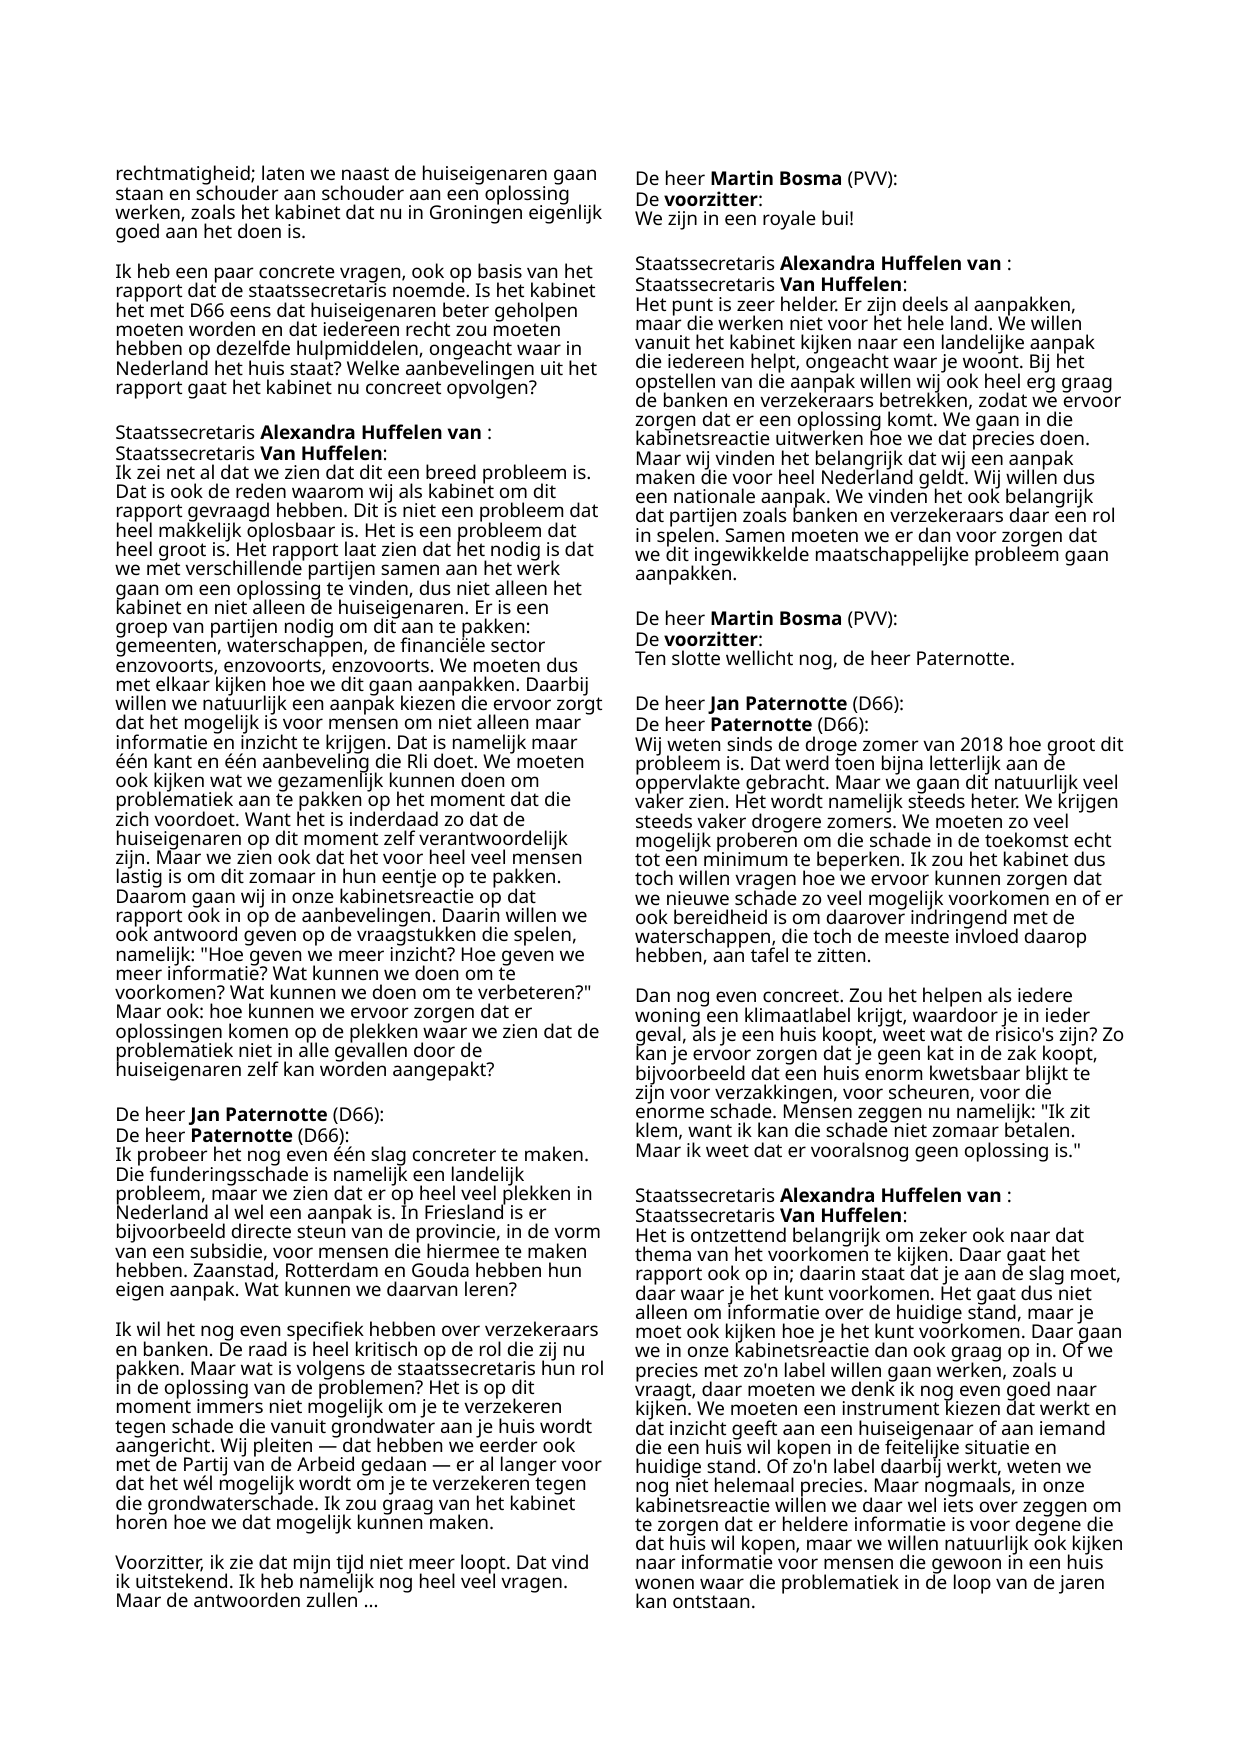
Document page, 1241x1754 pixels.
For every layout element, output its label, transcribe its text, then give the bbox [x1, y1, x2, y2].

text We zijn in een royale bui! [635, 210, 1125, 230]
text De heer Paternotte (D66): [115, 1127, 605, 1146]
text Ik probeer het nog even één slag concreter te maken. Die funderingsschade is namelijk een landelijk probleem, maar we zien dat er op heel veel plekken in Nederland al wel een aanpak is. In Friesland is er bijvoorbeeld directe steun van de provincie, in de vorm van een subsidie, voor mensen die hiermee te maken hebben. Zaanstad, Rotterdam en Gouda hebben hun eigen aanpak. Wat kunnen we daarvan leren? [115, 1146, 605, 1301]
text Staatssecretaris Alexandra Huffelen van : [115, 419, 605, 444]
text Staatssecretaris Alexandra Huffelen van : [635, 251, 1125, 276]
text De heer Martin Bosma (PVV): [635, 605, 1125, 631]
text Staatssecretaris Van Huffelen: [635, 1207, 1125, 1227]
text Het punt is zeer helder. Er zijn deels al aanpakken, maar die werken niet voor het hele land. We willen vanuit het kabinet kijken naar een landelijke aanpak die iedereen helpt, ongeacht waar je woont. Bij het opstellen van die aanpak willen wij ook heel erg graag de banken en verzekeraars betrekken, zodat we ervoor zorgen dat er een oplossing komt. We gaan in die kabinetsreactie uitwerken hoe we dat precies doen. Maar wij vinden het belangrijk dat wij een aanpak maken die voor heel Nederland geldt. Wij willen dus een nationale aanpak. We vinden het ook belangrijk dat partijen zoals banken en verzekeraars daar een rol in spelen. Samen moeten we er dan voor zorgen dat we dit ingewikkelde maatschappelijke probleem gaan aanpakken. [635, 296, 1125, 584]
text rechtmatigheid; laten we naast de huiseigenaren gaan staan en schouder aan schouder aan een oplossing werken, zoals het kabinet dat nu in Groningen eigenlijk goed aan het doen is. [115, 165, 605, 242]
text Wij weten sinds de droge zomer van 2018 hoe groot dit probleem is. Dat werd toen bijna letterlijk aan de oppervlakte gebracht. Maar we gaan dit natuurlijk veel vaker zien. Het wordt namelijk steeds heter. We krijgen steeds vaker drogere zomers. We moeten zo veel mogelijk proberen om die schade in de toekomst echt tot een minimum te beperken. Ik zou het kabinet dus toch willen vragen hoe we ervoor kunnen zorgen dat we nieuwe schade zo veel mogelijk voorkomen en of er ook bereidheid is om daarover indringend met de waterschappen, die toch de meeste invloed daarop hebben, aan tafel te zitten. [635, 736, 1125, 967]
text De heer Martin Bosma (PVV): [635, 165, 1125, 191]
text Ten slotte wellicht nog, de heer Paternotte. [635, 650, 1125, 670]
text Dan nog even concreet. Zou het helpen als iedere woning een klimaatlabel krijgt, waardoor je in ieder geval, als je een huis koopt, weet wat de risico's zijn? Zo kan je ervoor zorgen dat je geen kat in de zak koopt, bijvoorbeeld dat een huis enorm kwetsbaar blijkt te zijn voor verzakkingen, voor scheuren, voor die enorme schade. Mensen zeggen nu namelijk: "Ik zit klem, want ik kan die schade niet zomaar betalen. Maar ik weet dat er vooralsnog geen oplossing is." [635, 987, 1125, 1161]
text Staatssecretaris Alexandra Huffelen van : [635, 1182, 1125, 1207]
text Staatssecretaris Van Huffelen: [635, 276, 1125, 296]
text De heer Paternotte (D66): [635, 716, 1125, 736]
text Ik zei net al dat we zien dat dit een breed probleem is. Dat is ook de reden waarom wij als kabinet om dit rapport gevraagd hebben. Dit is niet een probleem dat heel makkelijk oplosbaar is. Het is een probleem dat heel groot is. Het rapport laat zien dat het nodig is dat we met verschillende partijen samen aan het werk gaan om een oplossing te vinden, dus niet alleen het kabinet en niet alleen de huiseigenaren. Er is een groep van partijen nodig om dit aan te pakken: gemeenten, waterschappen, de financiële sector enzovoorts, enzovoorts, enzovoorts. We moeten dus met elkaar kijken hoe we dit gaan aanpakken. Daarbij willen we natuurlijk een aanpak kiezen die ervoor zorgt dat het mogelijk is voor mensen om niet alleen maar informatie en inzicht te krijgen. Dat is namelijk maar één kant en één aanbeveling die Rli doet. We moeten ook kijken wat we gezamenlijk kunnen doen om problematiek aan te pakken op het moment dat die zich voordoet. Want het is inderdaad zo dat de huiseigenaren op dit moment zelf verantwoordelijk zijn. Maar we zien ook dat het voor heel veel mensen lastig is om dit zomaar in hun eentje op te pakken. Daarom gaan wij in onze kabinetsreactie op dat rapport ook in op de aanbevelingen. Daarin willen we ook antwoord geven op de vraagstukken die spelen, namelijk: "Hoe geven we meer inzicht? Hoe geven we meer informatie? Wat kunnen we doen om te voorkomen? Wat kunnen we doen om te verbeteren?" Maar ook: hoe kunnen we ervoor zorgen dat er oplossingen komen op de plekken waar we zien dat de problematiek niet in alle gevallen door de huiseigenaren zelf kan worden aangepakt? [115, 464, 605, 1081]
text Het is ontzettend belangrijk om zeker ook naar dat thema van het voorkomen te kijken. Daar gaat het rapport ook op in; daarin staat dat je aan de slag moet, daar waar je het kunt voorkomen. Het gaat dus niet alleen om informatie over de huidige stand, maar je moet ook kijken hoe je het kunt voorkomen. Daar gaan we in onze kabinetsreactie dan ook graag op in. Of we precies met zo'n label willen gaan werken, zoals u vraagt, daar moeten we denk ik nog even goed naar kijken. We moeten een instrument kiezen dat werkt en dat inzicht geeft aan een huiseigenaar of aan iemand die een huis wil kopen in de feitelijke situatie en huidige stand. Of zo'n label daarbij werkt, weten we nog niet helemaal precies. Maar nogmaals, in onze kabinetsreactie willen we daar wel iets over zeggen om te zorgen dat er heldere informatie is voor degene die dat huis wil kopen, maar we willen natuurlijk ook kijken naar informatie voor mensen die gewoon in een huis wonen waar die problematiek in de loop van de jaren kan ontstaan. [635, 1227, 1125, 1612]
text De voorzitter: [635, 631, 1125, 650]
text De heer Jan Paternotte (D66): [115, 1101, 605, 1127]
text De heer Jan Paternotte (D66): [635, 691, 1125, 716]
text De voorzitter: [635, 191, 1125, 210]
text Ik heb een paar concrete vragen, ook op basis van het rapport dat de staatssecretaris noemde. Is het kabinet het met D66 eens dat huiseigenaren beter geholpen moeten worden en dat iedereen recht zou moeten hebben op dezelfde hulpmiddelen, ongeacht waar in Nederland het huis staat? Welke aanbevelingen uit het rapport gaat het kabinet nu concreet opvolgen? [115, 263, 605, 398]
text Voorzitter, ik zie dat mijn tijd niet meer loopt. Dat vind ik uitstekend. Ik heb namelijk nog heel veel vragen. Maar de antwoorden zullen … [115, 1554, 605, 1612]
text Staatssecretaris Van Huffelen: [115, 444, 605, 464]
text Ik wil het nog even specifiek hebben over verzekeraars en banken. De raad is heel kritisch op de rol die zij nu pakken. Maar wat is volgens de staatssecretaris hun rol in de oplossing van de problemen? Het is op dit moment immers niet mogelijk om je te verzekeren tegen schade die vanuit grondwater aan je huis wordt aangericht. Wij pleiten — dat hebben we eerder ook met de Partij van de Arbeid gedaan — er al langer voor dat het wél mogelijk wordt om je te verzekeren tegen die grondwaterschade. Ik zou graag van het kabinet horen hoe we dat mogelijk kunnen maken. [115, 1321, 605, 1533]
